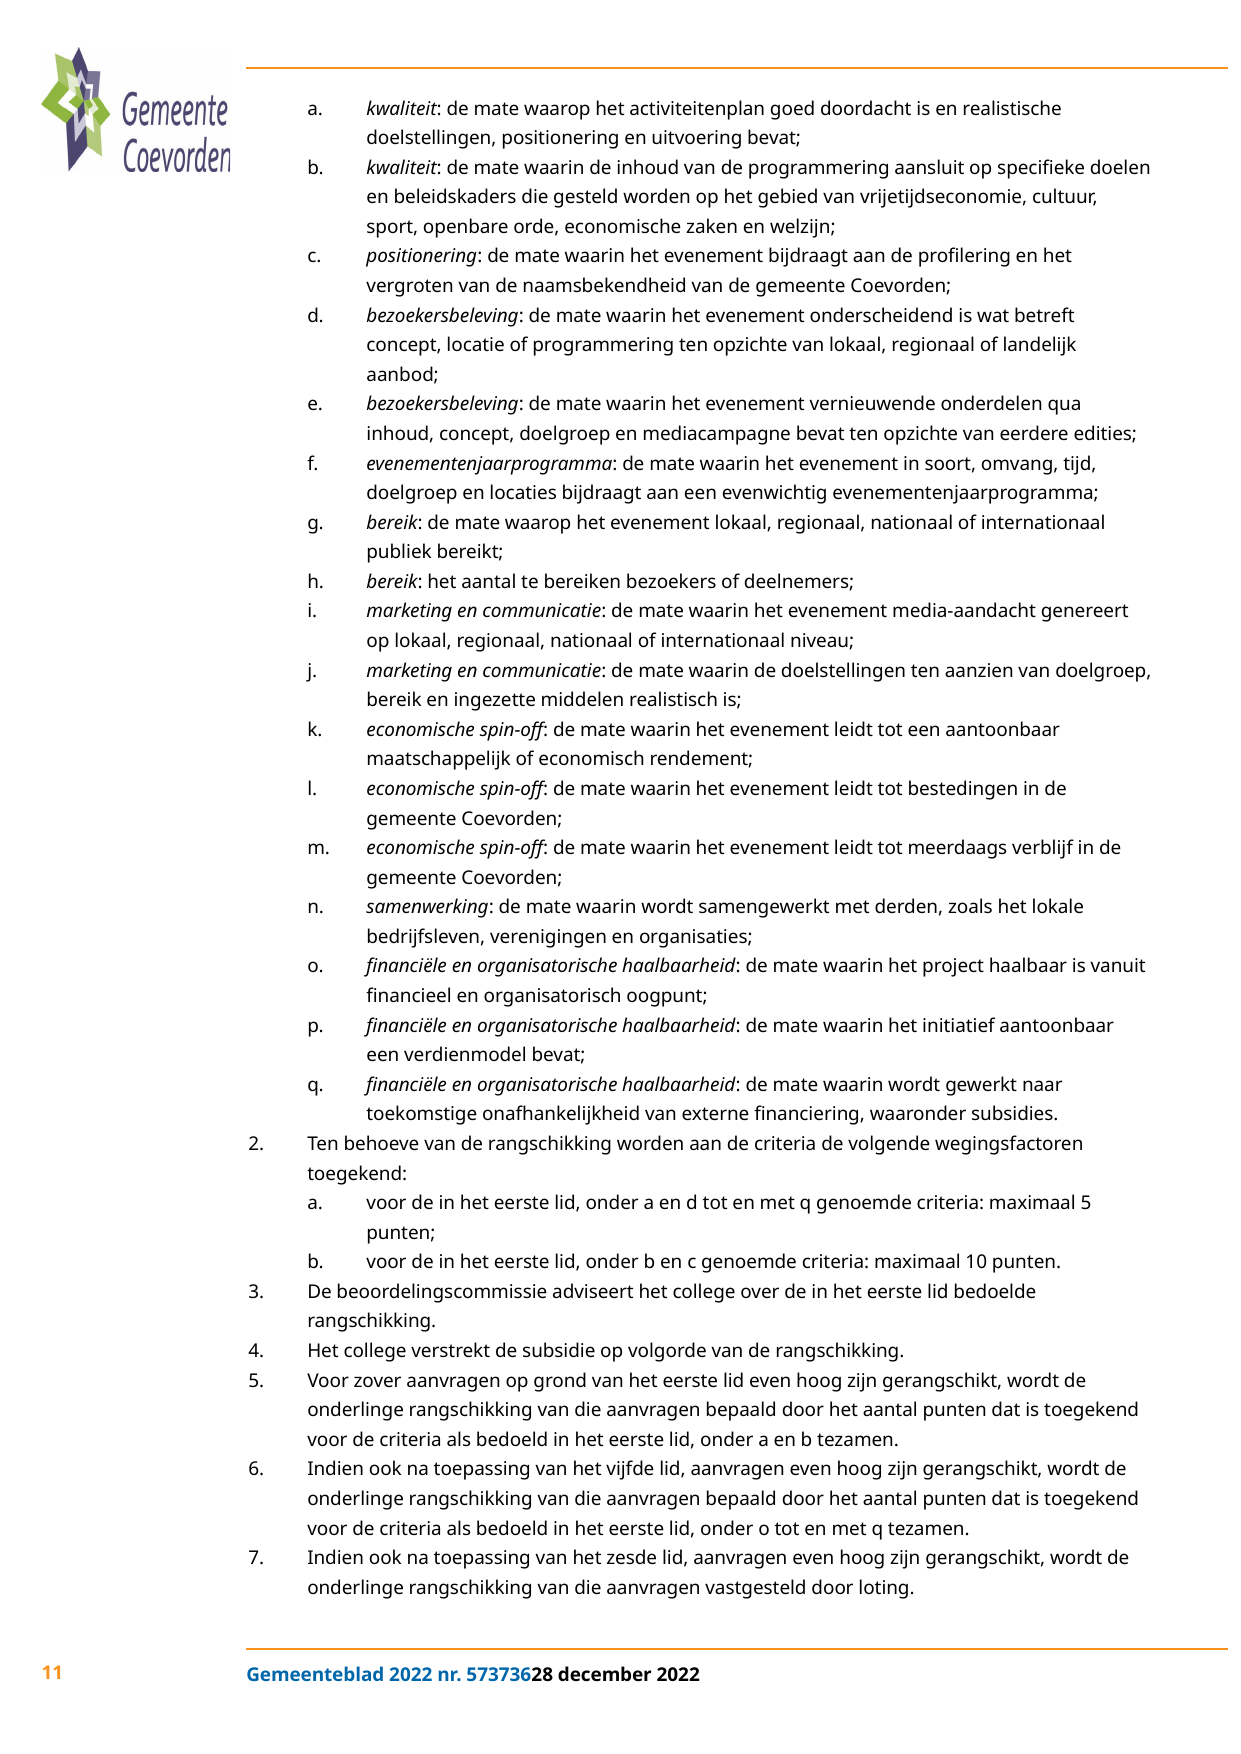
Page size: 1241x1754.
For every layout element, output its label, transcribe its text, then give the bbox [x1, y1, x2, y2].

list marketing en communicatie: de mate waarin het evenement media-aandacht genereert op lokaal, regionaal, nationaal of internationaal niveau; [307, 598, 1152, 653]
list voor de in het eerste lid, onder a en d tot en met q genoemde criteria: maximaal 5 punten; [307, 1189, 1152, 1245]
list economische spin-off: de mate waarin het evenement leidt tot een aantoonbaar maatschappelijk of economisch rendement; [307, 716, 1152, 771]
list De beoordelingscommissie adviseert het college over de in het eerste lid bedoelde rangschikking. [248, 1278, 1152, 1333]
list bezoekersbeleving: de mate waarin het evenement vernieuwende onderdelen qua inhoud, concept, doelgroep en mediacampagne bevat ten opzichte van eerdere edities; [307, 391, 1152, 446]
list Indien ook na toepassing van het vijfde lid, aanvragen even hoog zijn gerangschikt, wordt de onderlinge rangschikking van die aanvragen bepaald door het aantal punten dat is toegekend voor de criteria als bedoeld in het eerste lid, onder o tot en met q tezamen. [248, 1456, 1152, 1541]
list kwaliteit: de mate waarop het activiteitenplan goed doordacht is en realistische doelstellingen, positionering en uitvoering bevat; [307, 95, 1152, 150]
list financiële en organisatorische haalbaarheid: de mate waarin het project haalbaar is vanuit financieel en organisatorisch oogpunt; [307, 953, 1152, 1008]
list Het college verstrekt de subsidie op volgorde van de rangschikking. [248, 1337, 1152, 1363]
list Indien ook na toepassing van het zesde lid, aanvragen even hoog zijn gerangschikt, wordt de onderlinge rangschikking van die aanvragen vastgesteld door loting. [248, 1544, 1152, 1600]
list marketing en communicatie: de mate waarin de doelstellingen ten aanzien van doelgroep, bereik en ingezette middelen realistisch is; [307, 657, 1152, 712]
list financiële en organisatorische haalbaarheid: de mate waarin wordt gewerkt naar toekomstige onafhankelijkheid van externe financiering, waaronder subsidies. [307, 1071, 1152, 1126]
list financiële en organisatorische haalbaarheid: de mate waarin het initiatief aantoonbaar een verdienmodel bevat; [307, 1012, 1152, 1067]
list Ten behoeve van de rangschikking worden aan de criteria de volgende wegingsfactoren toegekend: [248, 1130, 1152, 1186]
list economische spin-off: de mate waarin het evenement leidt tot meerdaags verblijf in de gemeente Coevorden; [307, 834, 1152, 890]
list samenwerking: de mate waarin wordt samengewerkt met derden, zoals het lokale bedrijfsleven, verenigingen en organisaties; [307, 893, 1152, 949]
list evenementenjaarprogramma: de mate waarin het evenement in soort, omvang, tijd, doelgroep en locaties bijdraagt aan een evenwichtig evenementenjaarprogramma; [307, 450, 1152, 505]
picture [41, 47, 231, 172]
list voor de in het eerste lid, onder b en c genoemde criteria: maximaal 10 punten. [307, 1248, 1152, 1274]
list bezoekersbeleving: de mate waarin het evenement onderscheidend is wat betreft concept, locatie of programmering ten opzichte van lokaal, regionaal of landelijk aanbod; [307, 302, 1152, 387]
list economische spin-off: de mate waarin het evenement leidt tot bestedingen in de gemeente Coevorden; [307, 775, 1152, 831]
list bereik: het aantal te bereiken bezoekers of deelnemers; [307, 568, 1152, 594]
list bereik: de mate waarop het evenement lokaal, regionaal, nationaal of internationaal publiek bereikt; [307, 509, 1152, 564]
list Voor zover aanvragen op grond van het eerste lid even hoog zijn gerangschikt, wordt de onderlinge rangschikking van die aanvragen bepaald door het aantal punten dat is toegekend voor de criteria als bedoeld in het eerste lid, onder a en b tezamen. [248, 1367, 1152, 1452]
list positionering: de mate waarin het evenement bijdraagt aan de profilering en het vergroten van de naamsbekendheid van de gemeente Coevorden; [307, 243, 1152, 298]
list kwaliteit: de mate waarin de inhoud van de programmering aansluit op specifieke doelen en beleidskaders die gesteld worden op het gebied van vrijetijdseconomie, cultuur, sport, openbare orde, economische zaken en welzijn; [307, 154, 1152, 239]
